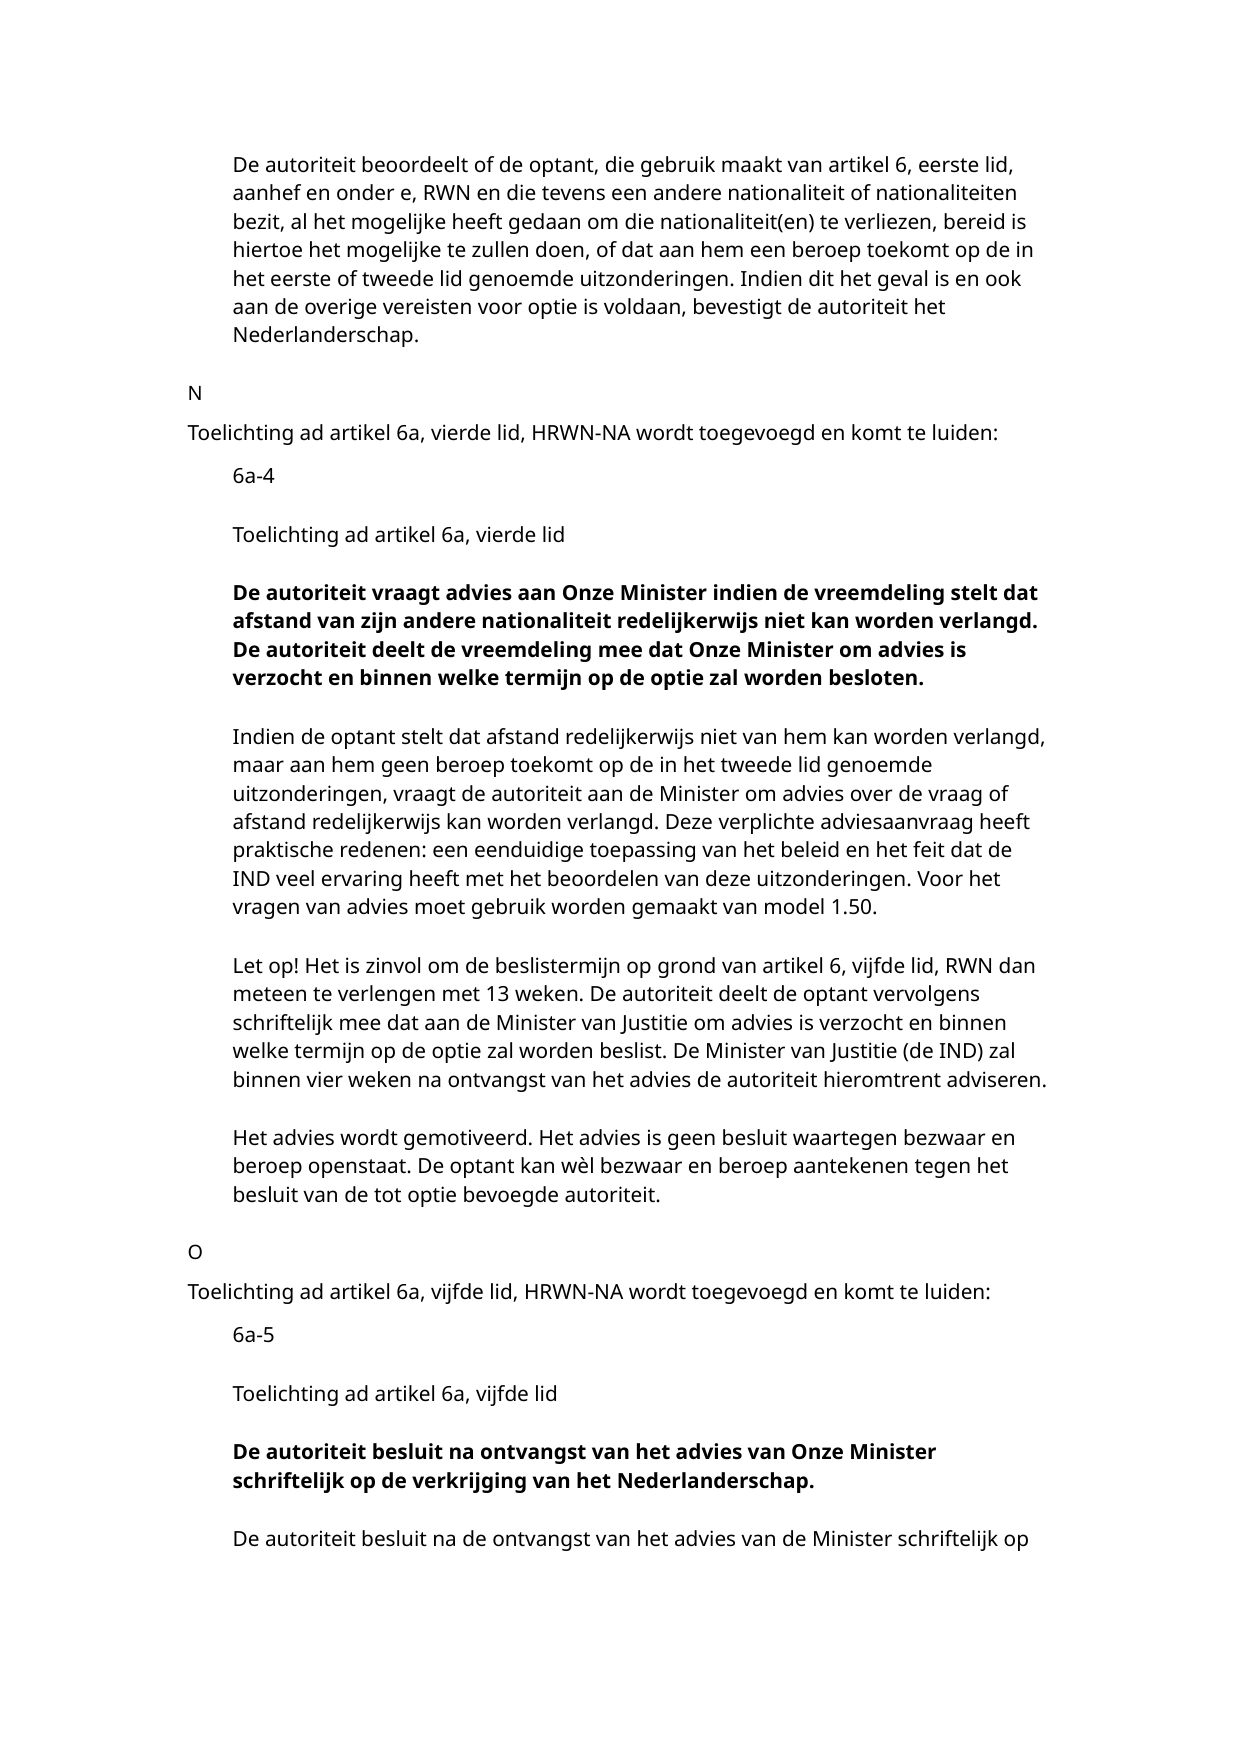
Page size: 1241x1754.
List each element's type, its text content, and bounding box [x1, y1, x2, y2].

text Het advies wordt gemotiveerd. Het advies is geen besluit waartegen bezwaar en beroep openstaat. De optant kan wèl bezwaar en beroep aantekenen tegen het besluit van de tot optie bevoegde autoriteit. [232, 1123, 1053, 1208]
text Let op! Het is zinvol om de beslistermijn op grond van artikel 6, vijfde lid, RWN dan meteen te verlengen met 13 weken. De autoriteit deelt de optant vervolgens schriftelijk mee dat aan de Minister van Justitie om advies is verzocht en binnen welke termijn op de optie zal worden beslist. De Minister van Justitie (de IND) zal binnen vier weken na ontvangst van het advies de autoriteit hieromtrent adviseren. [232, 951, 1053, 1093]
subtitle Toelichting ad artikel 6a, vijfde lid [232, 1379, 1053, 1407]
text De autoriteit beoordeelt of de optant, die gebruik maakt van artikel 6, eerste lid, aanhef en onder e, RWN en die tevens een andere nationaliteit of nationaliteiten bezit, al het mogelijke heeft gedaan om die nationaliteit(en) te verliezen, bereid is hiertoe het mogelijke te zullen doen, of dat aan hem een beroep toekomt op de in het eerste of tweede lid genoemde uitzonderingen. Indien dit het geval is en ook aan de overige vereisten voor optie is voldaan, bevestigt de autoriteit het Nederlanderschap. [232, 150, 1053, 349]
text O [187, 1238, 1053, 1265]
subtitle Toelichting ad artikel 6a, vierde lid [232, 520, 1053, 548]
text Toelichting ad artikel 6a, vijfde lid, HRWN-NA wordt toegevoegd en komt te luiden: [187, 1277, 1053, 1306]
text Indien de optant stelt dat afstand redelijkerwijs niet van hem kan worden verlangd, maar aan hem geen beroep toekomt op de in het tweede lid genoemde uitzonderingen, vraagt de autoriteit aan de Minister om advies over de vraag of afstand redelijkerwijs kan worden verlangd. Deze verplichte adviesaanvraag heeft praktische redenen: een eenduidige toepassing van het beleid en het feit dat de IND veel ervaring heeft met het beoordelen van deze uitzonderingen. Voor het vragen van advies moet gebruik worden gemaakt van model 1.50. [232, 722, 1053, 921]
text N [187, 379, 1053, 406]
subtitle 6a-4 [232, 461, 1053, 490]
text De autoriteit besluit na de ontvangst van het advies van de Minister schriftelijk op [232, 1524, 1053, 1553]
text De autoriteit besluit na ontvangst van het advies van Onze Minister schriftelijk op de verkrijging van het Nederlanderschap. [232, 1437, 1053, 1494]
text Toelichting ad artikel 6a, vierde lid, HRWN-NA wordt toegevoegd en komt te luiden: [187, 418, 1053, 446]
text De autoriteit vraagt advies aan Onze Minister indien de vreemdeling stelt dat afstand van zijn andere nationaliteit redelijkerwijs niet kan worden verlangd. De autoriteit deelt de vreemdeling mee dat Onze Minister om advies is verzocht en binnen welke termijn op de optie zal worden besloten. [232, 578, 1053, 692]
subtitle 6a-5 [232, 1321, 1053, 1349]
